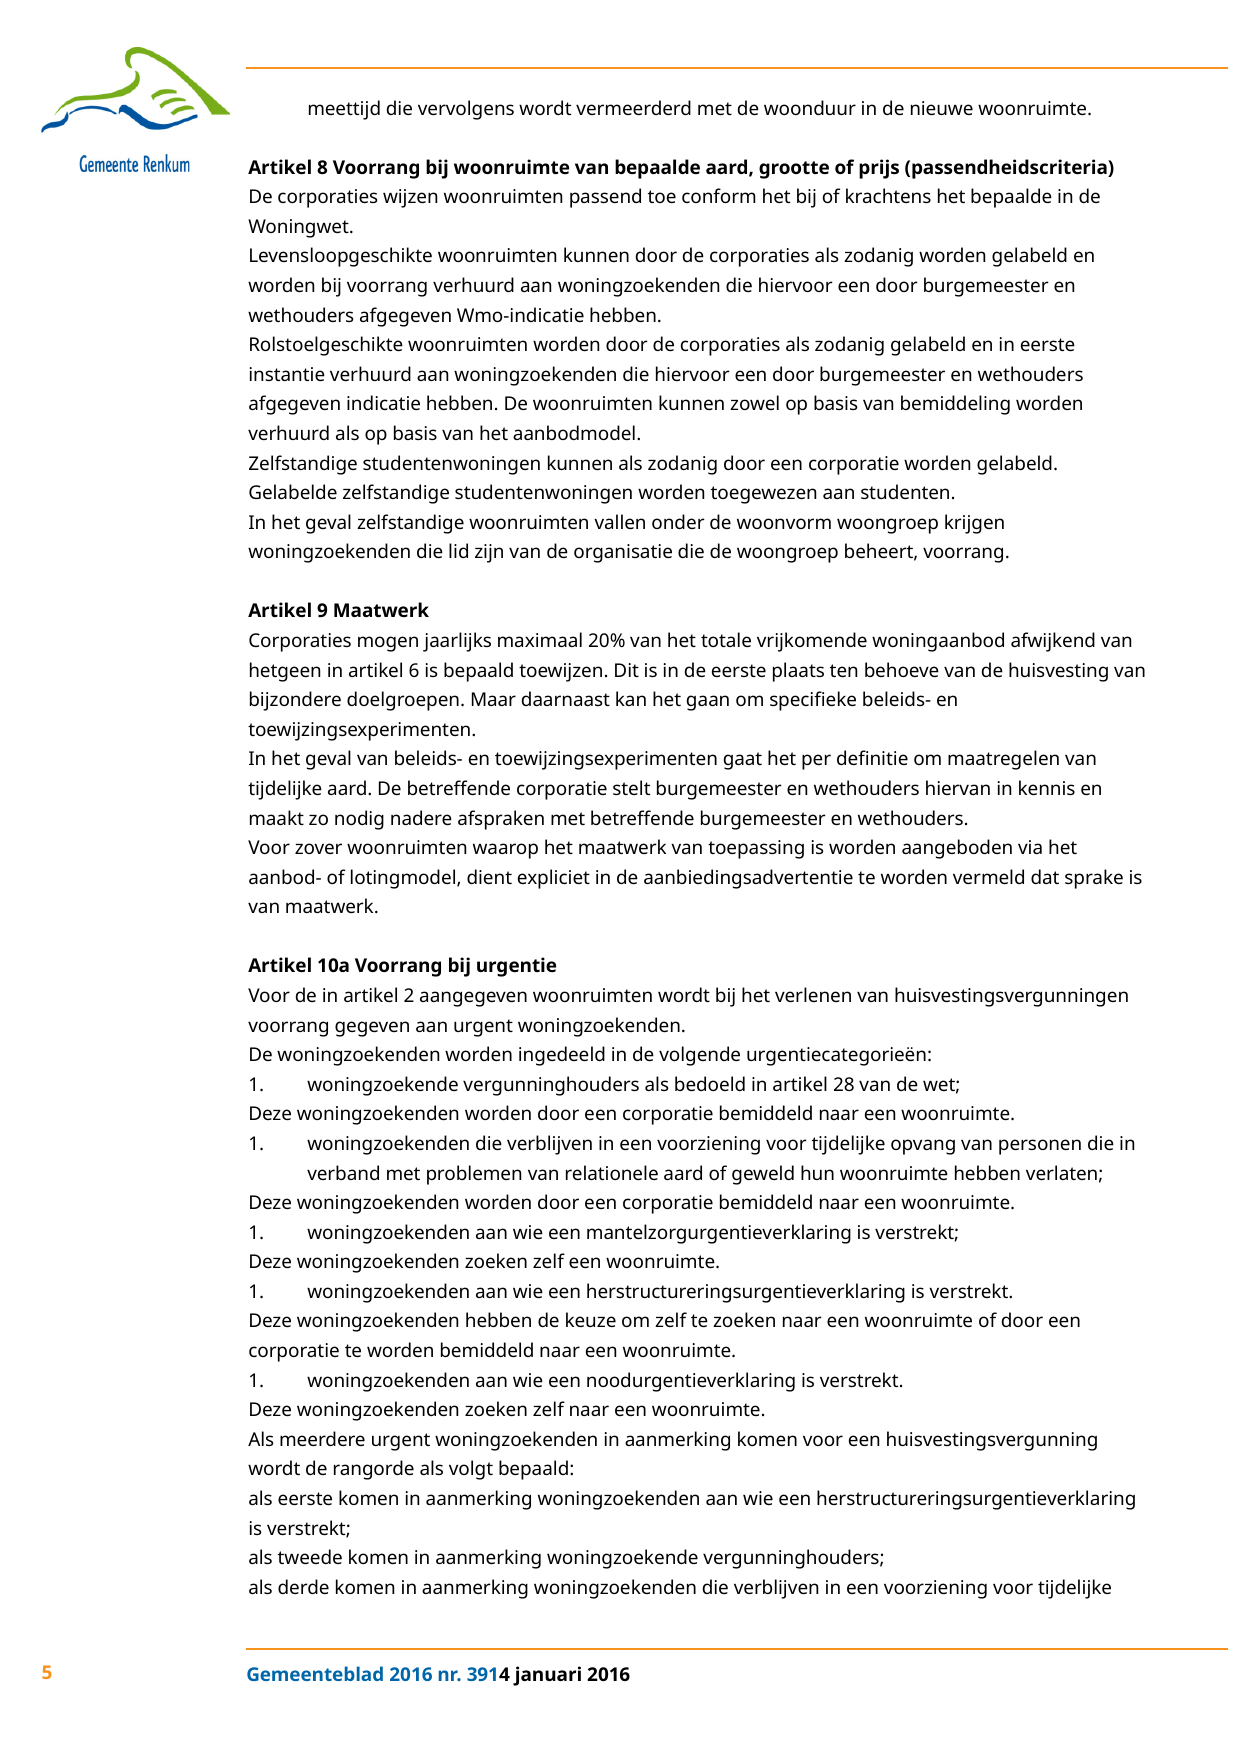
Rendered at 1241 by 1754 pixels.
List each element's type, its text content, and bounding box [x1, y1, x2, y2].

text Artikel 9 Maatwerk [248, 598, 1152, 623]
text Als meerdere urgent woningzoekenden in aanmerking komen voor een huisvestingsvergunning wordt de rangorde als volgt bepaald: [248, 1426, 1152, 1481]
text De woningzoekenden worden ingedeeld in de volgende urgentiecategorieën: [248, 1041, 1152, 1067]
picture [41, 47, 231, 172]
list woningzoekenden die verblijven in een voorziening voor tijdelijke opvang van personen die in verband met problemen van relationele aard of geweld hun woonruimte hebben verlaten; [248, 1130, 1152, 1186]
text Artikel 8 Voorrang bij woonruimte van bepaalde aard, grootte of prijs (passendheidscriteria) [248, 154, 1152, 180]
list woningzoekenden aan wie een mantelzorgurgentieverklaring is verstrekt; [248, 1219, 1152, 1245]
text Deze woningzoekenden worden door een corporatie bemiddeld naar een woonruimte. [248, 1101, 1152, 1126]
text Deze woningzoekenden zoeken zelf een woonruimte. [248, 1248, 1152, 1274]
text Corporaties mogen jaarlijks maximaal 20% van het totale vrijkomende woningaanbod afwijkend van hetgeen in artikel 6 is bepaald toewijzen. Dit is in de eerste plaats ten behoeve van de huisvesting van bijzondere doelgroepen. Maar daarnaast kan het gaan om specifieke beleids- en toewijzingsexperimenten. [248, 627, 1152, 742]
text Deze woningzoekenden worden door een corporatie bemiddeld naar een woonruimte. [248, 1189, 1152, 1215]
text Deze woningzoekenden hebben de keuze om zelf te zoeken naar een woonruimte of door een corporatie te worden bemiddeld naar een woonruimte. [248, 1308, 1152, 1363]
text als tweede komen in aanmerking woningzoekende vergunninghouders; [248, 1544, 1152, 1570]
text Voor de in artikel 2 aangegeven woonruimten wordt bij het verlenen van huisvestingsvergunningen voorrang gegeven aan urgent woningzoekenden. [248, 982, 1152, 1038]
text Artikel 10a Voorrang bij urgentie [248, 953, 1152, 978]
text In het geval zelfstandige woonruimten vallen onder de woonvorm woongroep krijgen woningzoekenden die lid zijn van de organisatie die de woongroep beheert, voorrang. [248, 509, 1152, 564]
text Voor zover woonruimten waarop het maatwerk van toepassing is worden aangeboden via het aanbod- of lotingmodel, dient expliciet in de aanbiedingsadvertentie te worden vermeld dat sprake is van maatwerk. [248, 834, 1152, 919]
text Deze woningzoekenden zoeken zelf naar een woonruimte. [248, 1396, 1152, 1422]
text De corporaties wijzen woonruimten passend toe conform het bij of krachtens het bepaalde in de Woningwet. [248, 183, 1152, 239]
list woningzoekenden aan wie een noodurgentieverklaring is verstrekt. [248, 1367, 1152, 1393]
list woningzoekende vergunninghouders als bedoeld in artikel 28 van de wet; [248, 1071, 1152, 1097]
list woningzoekenden aan wie een herstructureringsurgentieverklaring is verstrekt. [248, 1278, 1152, 1304]
text In het geval van beleids- en toewijzingsexperimenten gaat het per definitie om maatregelen van tijdelijke aard. De betreffende corporatie stelt burgemeester en wethouders hiervan in kennis en maakt zo nodig nadere afspraken met betreffende burgemeester en wethouders. [248, 746, 1152, 831]
text als eerste komen in aanmerking woningzoekenden aan wie een herstructureringsurgentieverklaring is verstrekt; [248, 1485, 1152, 1541]
text Levensloopgeschikte woonruimten kunnen door de corporaties als zodanig worden gelabeld en worden bij voorrang verhuurd aan woningzoekenden die hiervoor een door burgemeester en wethouders afgegeven Wmo-indicatie hebben. [248, 243, 1152, 328]
text Zelfstandige studentenwoningen kunnen als zodanig door een corporatie worden gelabeld. Gelabelde zelfstandige studentenwoningen worden toegewezen aan studenten. [248, 450, 1152, 505]
text als derde komen in aanmerking woningzoekenden die verblijven in een voorziening voor tijdelijke [248, 1574, 1152, 1600]
text Rolstoelgeschikte woonruimten worden door de corporaties als zodanig gelabeld en in eerste instantie verhuurd aan woningzoekenden die hiervoor een door burgemeester en wethouders afgegeven indicatie hebben. De woonruimten kunnen zowel op basis van bemiddeling worden verhuurd als op basis van het aanbodmodel. [248, 331, 1152, 446]
list meettijd die vervolgens wordt vermeerderd met de woonduur in de nieuwe woonruimte. [248, 95, 1152, 121]
